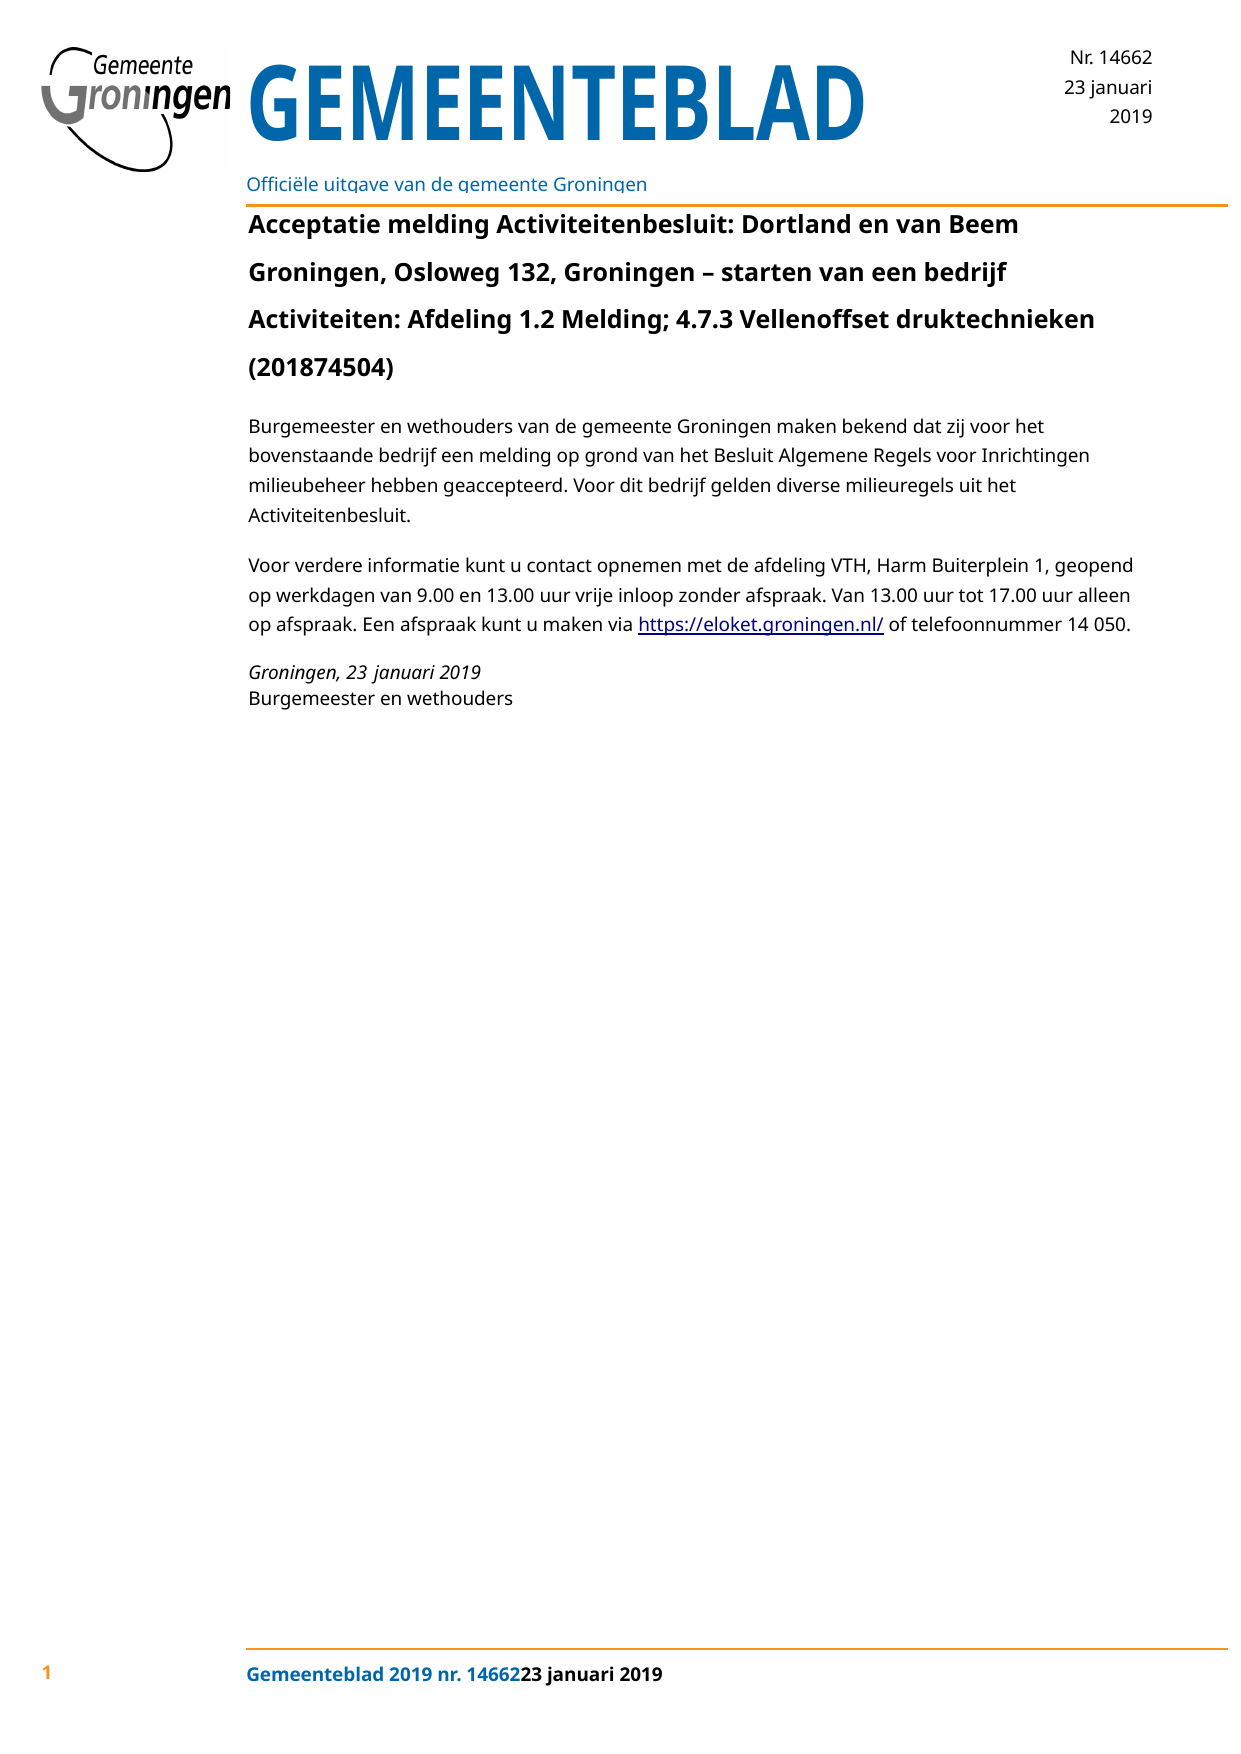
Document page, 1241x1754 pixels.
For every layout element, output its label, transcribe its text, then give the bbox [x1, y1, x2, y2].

text Acceptatie melding Activiteitenbesluit: Dortland en van Beem Groningen, Osloweg 132, Groningen – starten van een bedrijf Activiteiten: Afdeling 1.2 Melding; 4.7.3 Vellenoffset druktechnieken (201874504) [248, 207, 1152, 384]
text Voor verdere informatie kunt u contact opnemen met de afdeling VTH, Harm Buiterplein 1, geopend op werkdagen van 9.00 en 13.00 uur vrije inloop zonder afspraak. Van 13.00 uur tot 17.00 uur alleen op afspraak. Een afspraak kunt u maken via https://eloket.groningen.nl/ of telefoonnummer 14 050. [248, 552, 1152, 637]
text Burgemeester en wethouders [248, 685, 1152, 711]
text Burgemeester en wethouders van de gemeente Groningen maken bekend dat zij voor het bovenstaande bedrijf een melding op grond van het Besluit Algemene Regels voor Inrichtingen milieubeheer hebben geaccepteerd. Voor dit bedrijf gelden diverse milieuregels uit het Activiteitenbesluit. [248, 413, 1152, 528]
picture [41, 47, 231, 172]
text Groningen, 23 januari 2019 [248, 659, 1152, 685]
